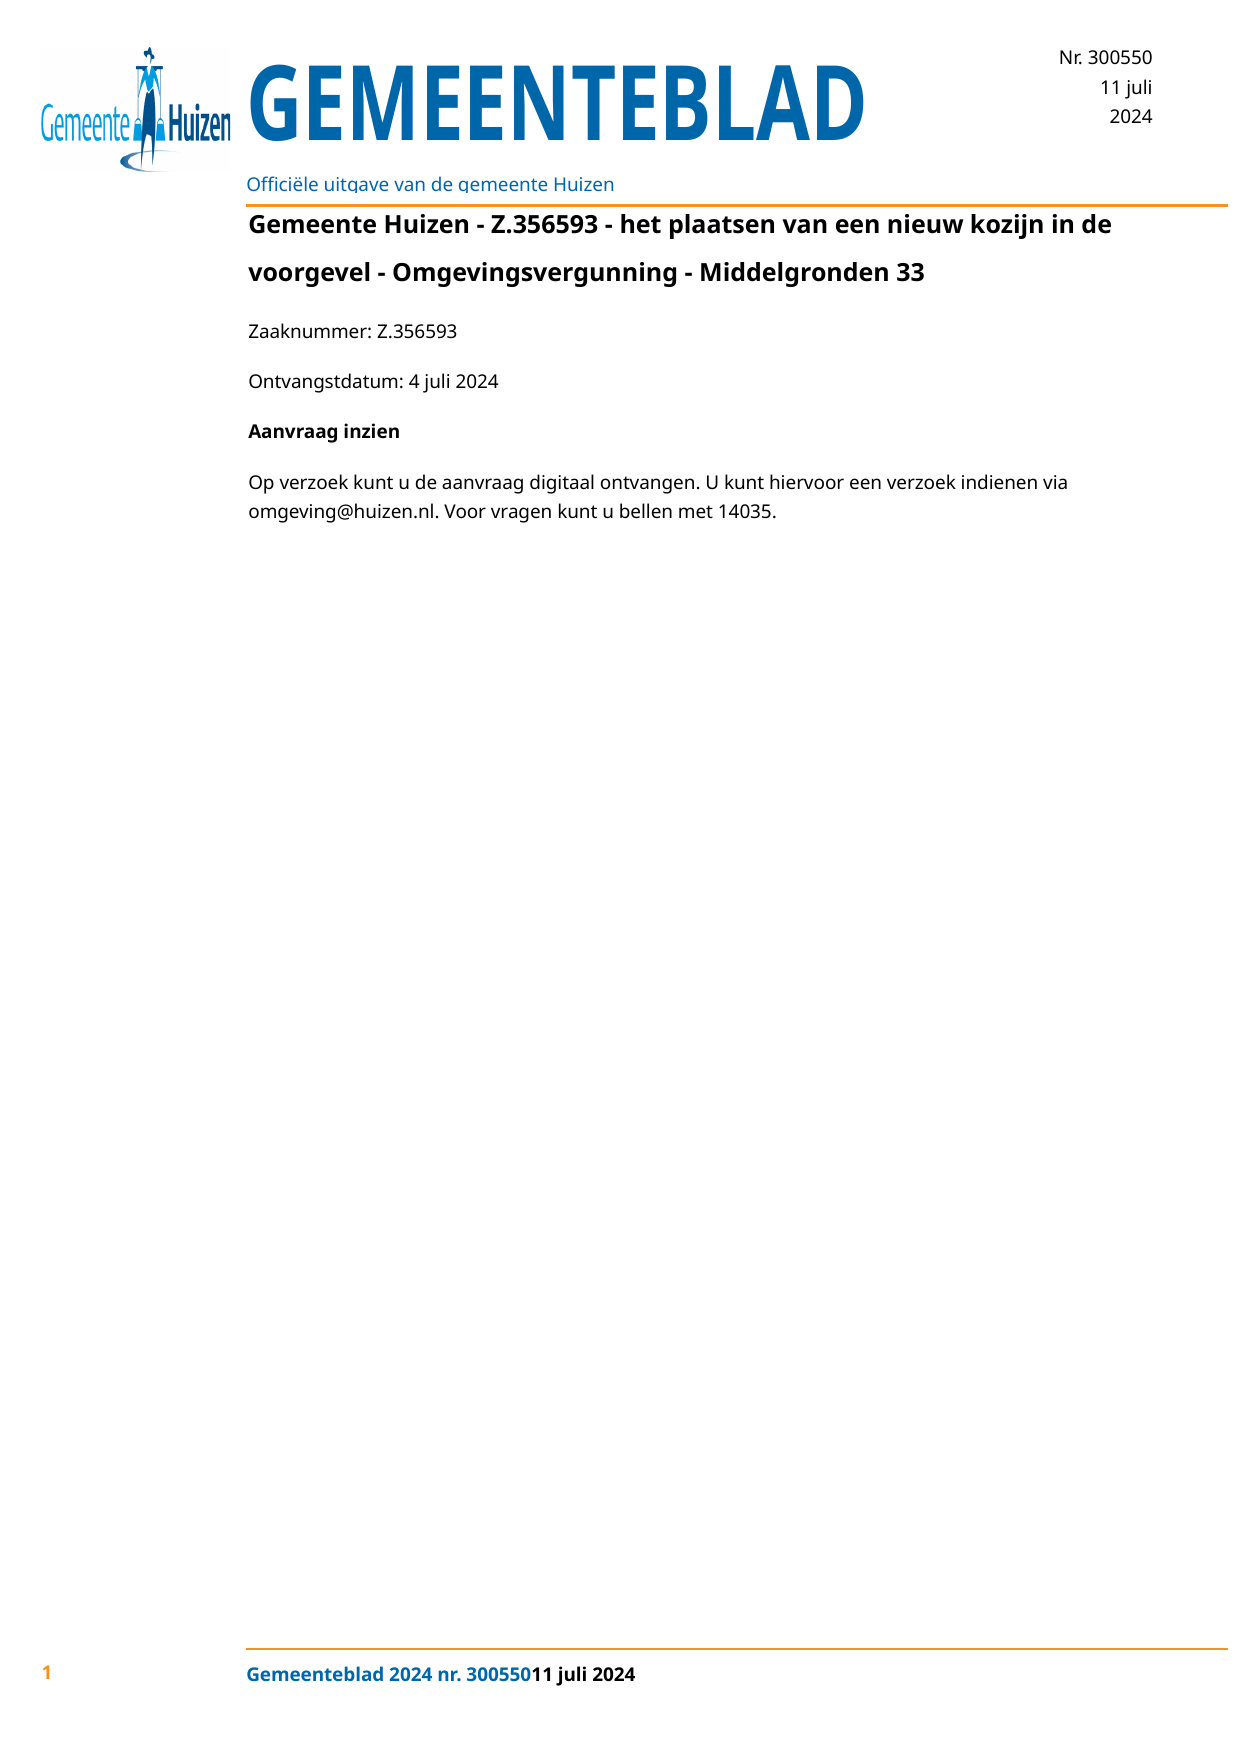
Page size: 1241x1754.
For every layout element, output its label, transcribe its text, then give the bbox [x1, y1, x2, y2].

text Aanvraag inzien [248, 419, 1152, 444]
text Gemeente Huizen - Z.356593 - het plaatsen van een nieuw kozijn in de voorgevel - Omgevingsvergunning - Middelgronden 33 [248, 207, 1152, 288]
text Op verzoek kunt u de aanvraag digitaal ontvangen. U kunt hiervoor een verzoek indienen via omgeving@huizen.nl. Voor vragen kunt u bellen met 14035. [248, 469, 1152, 524]
picture [41, 47, 231, 172]
text Zaaknummer: Z.356593 [248, 318, 1152, 344]
text Ontvangstdatum: 4 juli 2024 [248, 368, 1152, 394]
